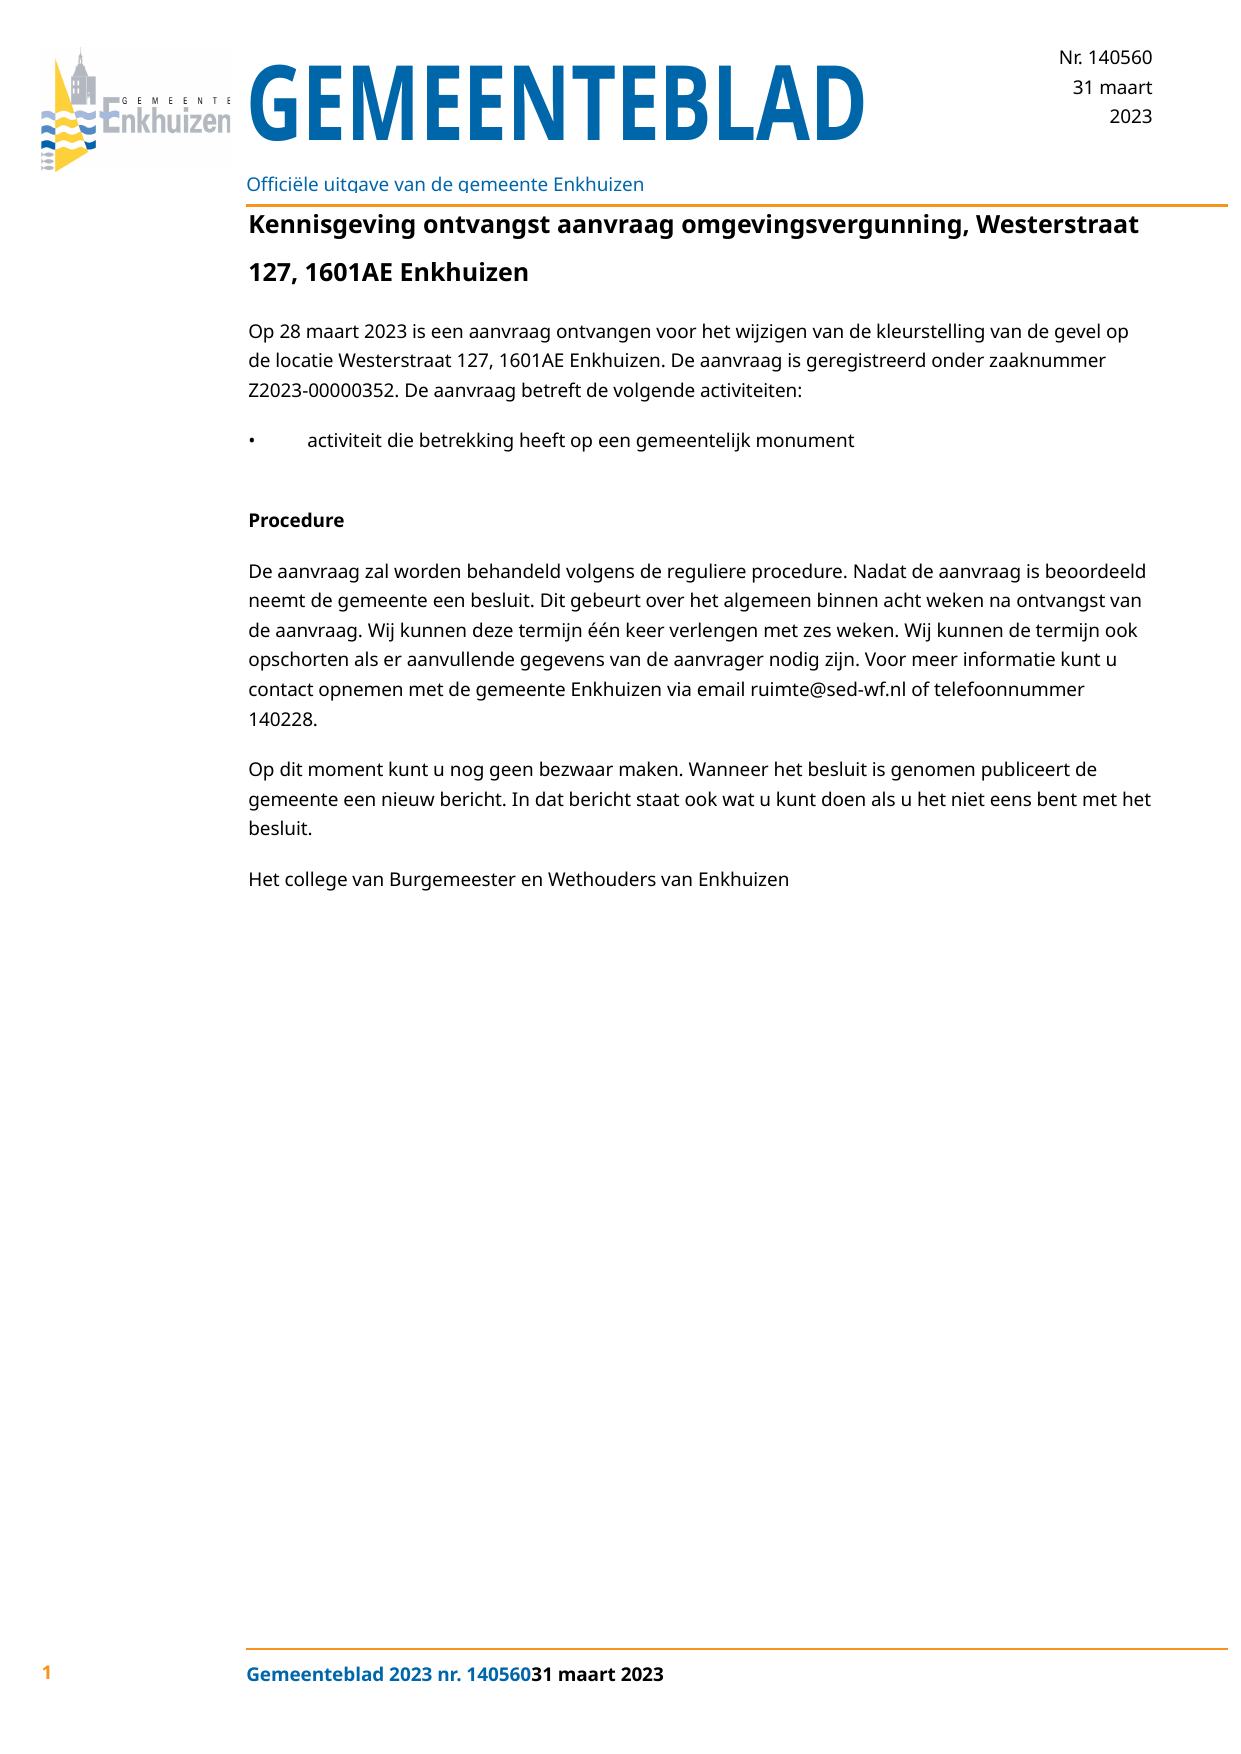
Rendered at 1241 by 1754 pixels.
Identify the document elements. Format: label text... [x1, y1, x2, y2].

text De aanvraag zal worden behandeld volgens de reguliere procedure. Nadat de aanvraag is beoordeeld neemt de gemeente een besluit. Dit gebeurt over het algemeen binnen acht weken na ontvangst van de aanvraag. Wij kunnen deze termijn één keer verlengen met zes weken. Wij kunnen de termijn ook opschorten als er aanvullende gegevens van de aanvrager nodig zijn. Voor meer informatie kunt u contact opnemen met de gemeente Enkhuizen via email ruimte@sed-wf.nl of telefoonnummer 140228. [248, 558, 1152, 732]
text Kennisgeving ontvangst aanvraag omgevingsvergunning, Westerstraat 127, 1601AE Enkhuizen [248, 207, 1152, 288]
text Procedure [248, 507, 1152, 533]
text Op dit moment kunt u nog geen bezwaar maken. Wanneer het besluit is genomen publiceert de gemeente een nieuw bericht. In dat bericht staat ook wat u kunt doen als u het niet eens bent met het besluit. [248, 756, 1152, 841]
text Op 28 maart 2023 is een aanvraag ontvangen voor het wijzigen van de kleurstelling van de gevel op de locatie Westerstraat 127, 1601AE Enkhuizen. De aanvraag is geregistreerd onder zaaknummer Z2023-00000352. De aanvraag betreft de volgende activiteiten: [248, 318, 1152, 403]
picture [41, 47, 231, 172]
list activiteit die betrekking heeft op een gemeentelijk monument [248, 427, 1152, 453]
text Het college van Burgemeester en Wethouders van Enkhuizen [248, 866, 1152, 892]
